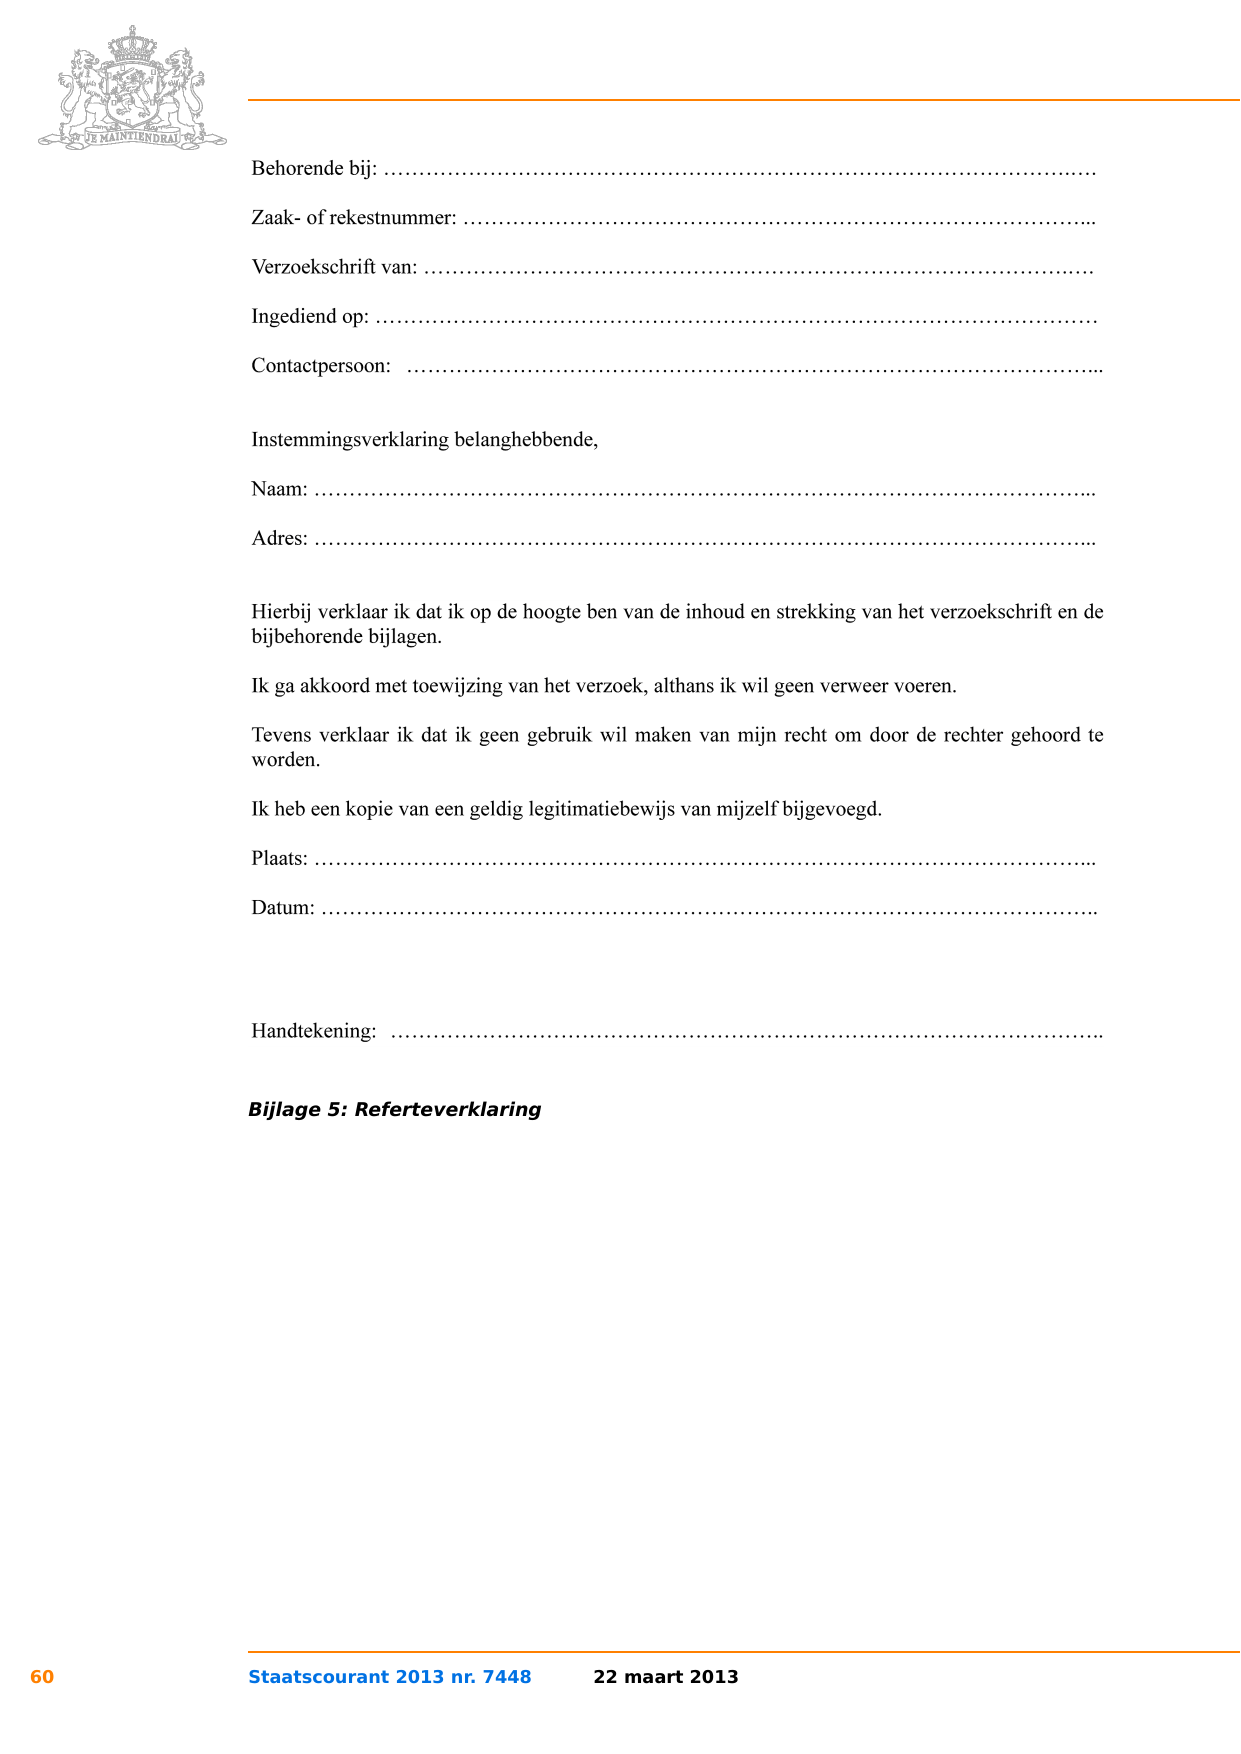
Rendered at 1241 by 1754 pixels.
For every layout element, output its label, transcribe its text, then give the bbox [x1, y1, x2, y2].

subtitle Bijlage 5: Referteverklaring [248, 1099, 1163, 1121]
picture [38, 25, 227, 150]
picture [248, 155, 1105, 1047]
